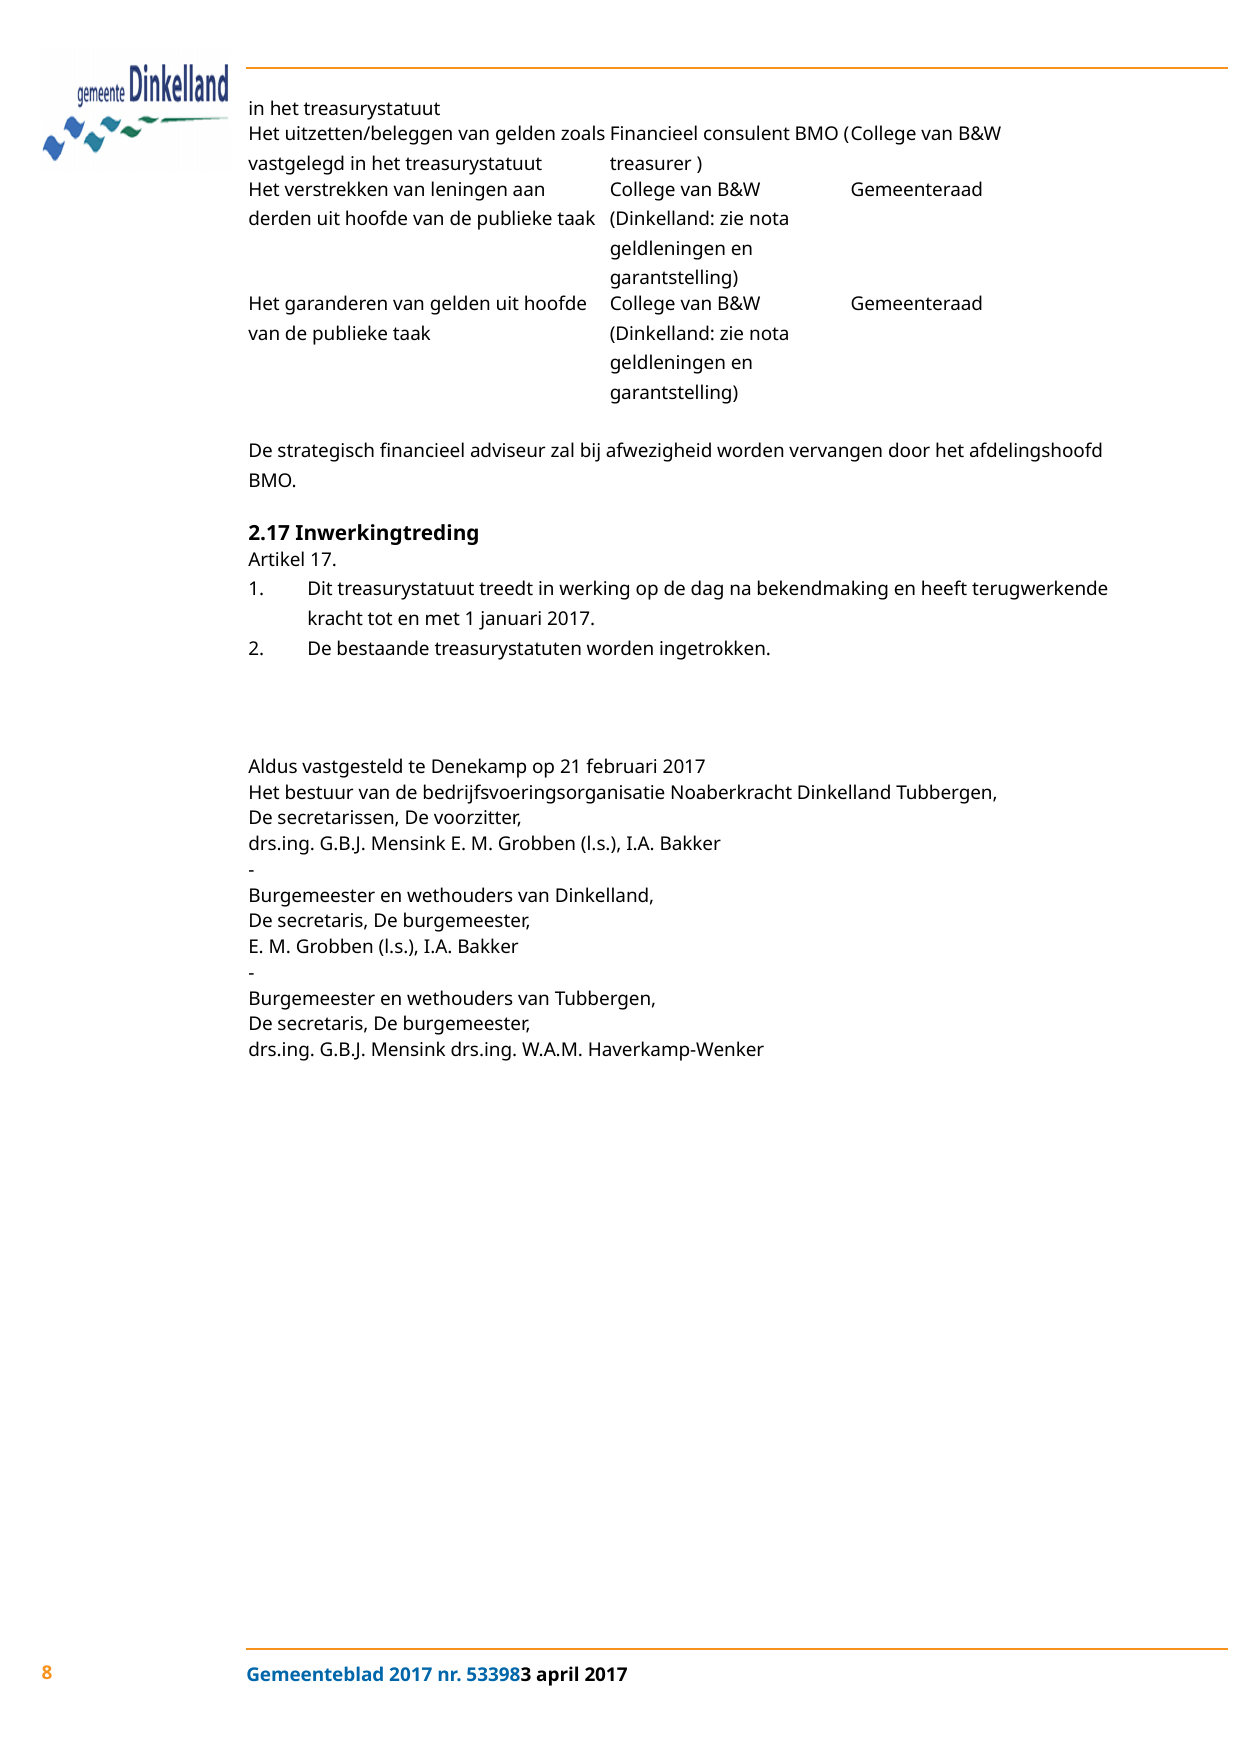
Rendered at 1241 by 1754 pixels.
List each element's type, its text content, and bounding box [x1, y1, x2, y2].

text Burgemeester en wethouders van Tubbergen, [248, 985, 1152, 1010]
text De secretaris, De burgemeester, [248, 1010, 1152, 1036]
table_cell Het verstrekken van leningen aan derden uit hoofde van de publieke taak [248, 176, 609, 290]
table_cell College van B&W (Dinkelland: zie nota geldleningen en garantstelling) [610, 176, 850, 290]
table_cell in het treasurystatuut [248, 95, 609, 121]
text De secretarissen, De voorzitter, [248, 804, 1152, 830]
list De bestaande treasurystatuten worden ingetrokken. [248, 635, 1152, 661]
text De strategisch financieel adviseur zal bij afwezigheid worden vervangen door het afdelingshoofd BMO. [248, 438, 1152, 493]
table_cell [610, 95, 850, 121]
text Artikel 17. [248, 546, 1152, 572]
table_cell [850, 95, 1152, 121]
table_cell Gemeenteraad [850, 290, 1152, 405]
text Burgemeester en wethouders van Dinkelland, [248, 882, 1152, 907]
text drs.ing. G.B.J. Mensink drs.ing. W.A.M. Haverkamp-Wenker [248, 1036, 1152, 1062]
text - [248, 856, 1152, 882]
text De secretaris, De burgemeester, [248, 907, 1152, 933]
table_cell College van B&W [850, 121, 1152, 176]
text Aldus vastgesteld te Denekamp op 21 februari 2017 [248, 753, 1152, 779]
table_cell Het uitzetten/beleggen van gelden zoals vastgelegd in het treasurystatuut [248, 121, 609, 176]
text E. M. Grobben (l.s.), I.A. Bakker [248, 933, 1152, 959]
list Dit treasurystatuut treedt in werking op de dag na bekendmaking en heeft terugwerkende kracht tot en met 1 januari 2017. [248, 576, 1152, 631]
table_cell Het garanderen van gelden uit hoofde van de publieke taak [248, 290, 609, 405]
table_cell College van B&W (Dinkelland: zie nota geldleningen en garantstelling) [610, 290, 850, 405]
text 2.17 Inwerkingtreding [248, 518, 1152, 546]
text drs.ing. G.B.J. Mensink E. M. Grobben (l.s.), I.A. Bakker [248, 830, 1152, 856]
text - [248, 959, 1152, 985]
table_cell Gemeenteraad [850, 176, 1152, 290]
text Het bestuur van de bedrijfsvoeringsorganisatie Noaberkracht Dinkelland Tubbergen, [248, 779, 1152, 804]
picture [41, 47, 231, 172]
table_cell Financieel consulent BMO ( treasurer ) [610, 121, 850, 176]
